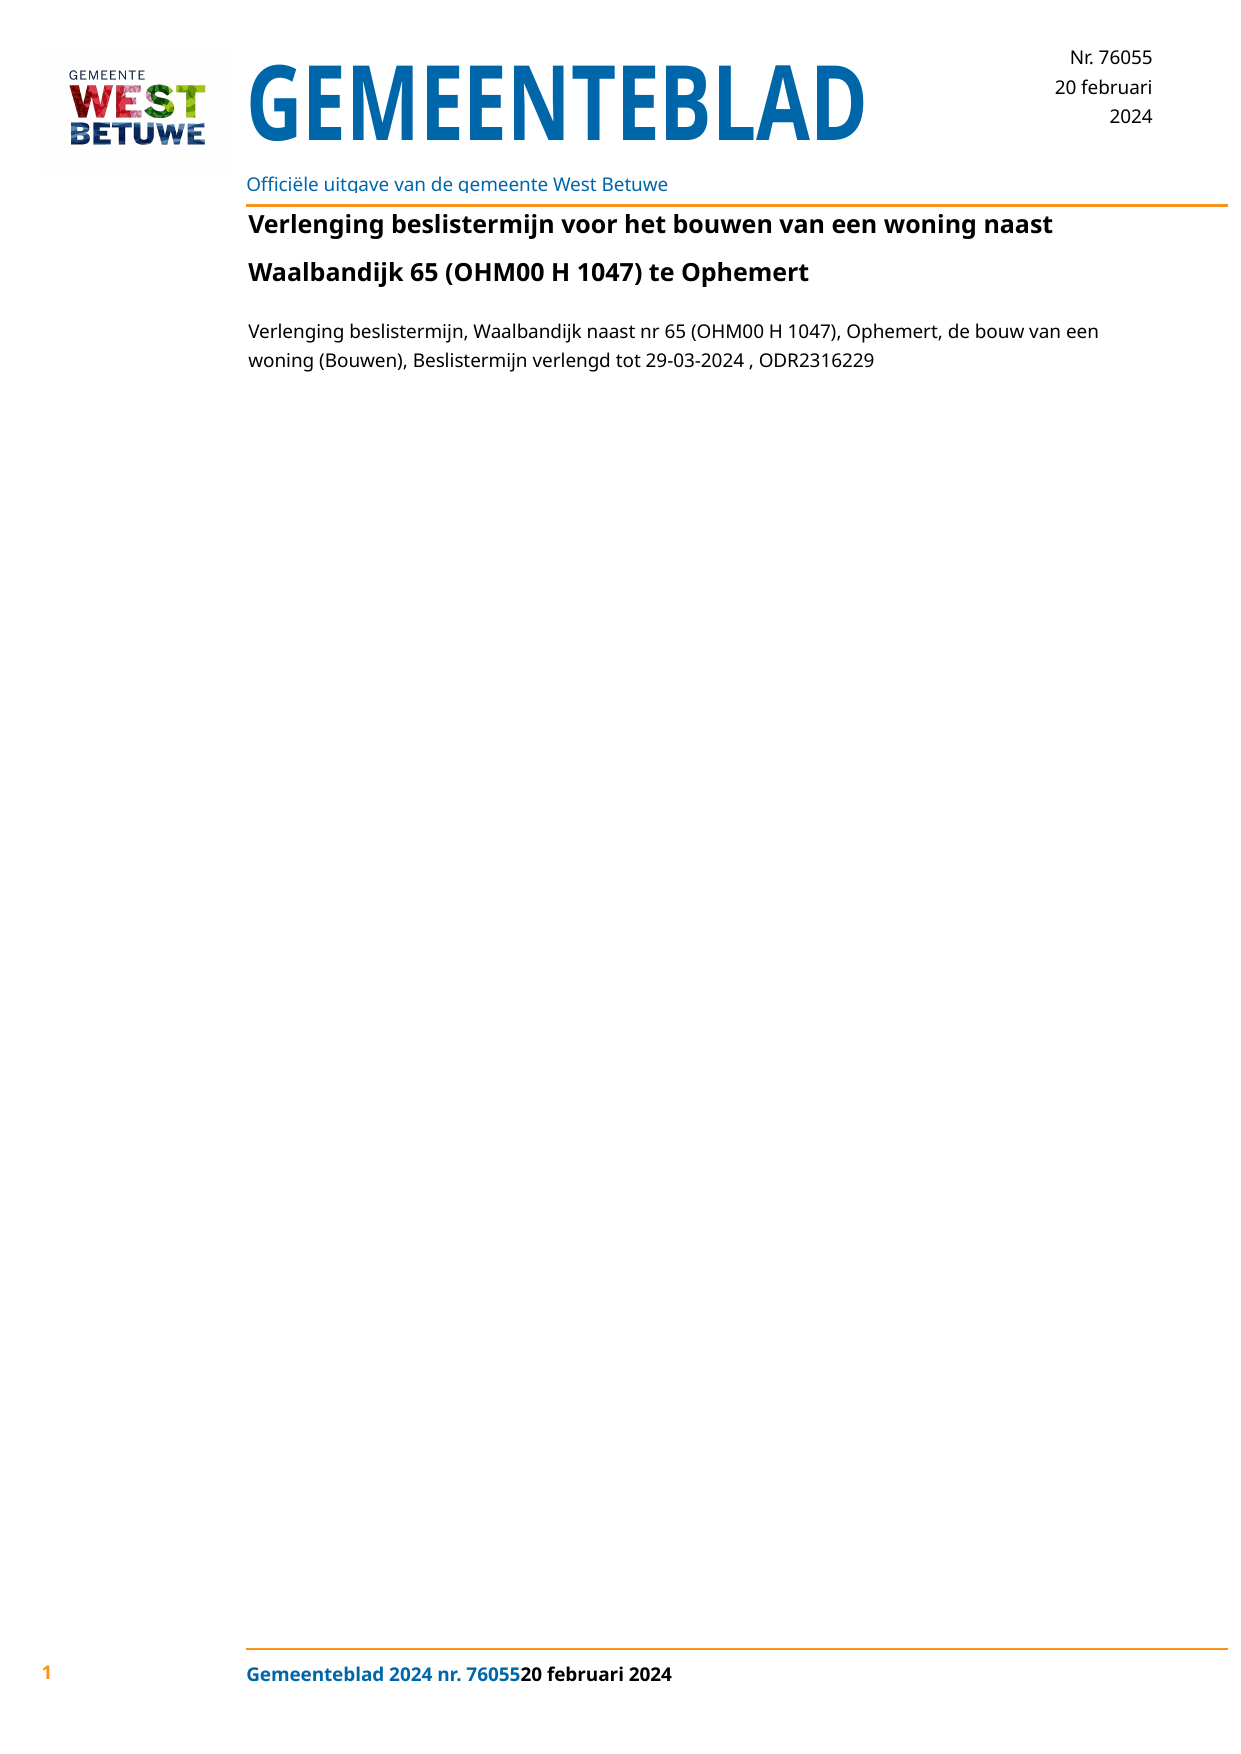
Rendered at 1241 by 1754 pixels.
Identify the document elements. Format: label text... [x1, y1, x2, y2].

text Verlenging beslistermijn voor het bouwen van een woning naast Waalbandijk 65 (OHM00 H 1047) te Ophemert [248, 207, 1152, 288]
text Verlenging beslistermijn, Waalbandijk naast nr 65 (OHM00 H 1047), Ophemert, de bouw van een woning (Bouwen), Beslistermijn verlengd tot 29-03-2024 , ODR2316229 [248, 318, 1152, 373]
picture [41, 47, 231, 172]
